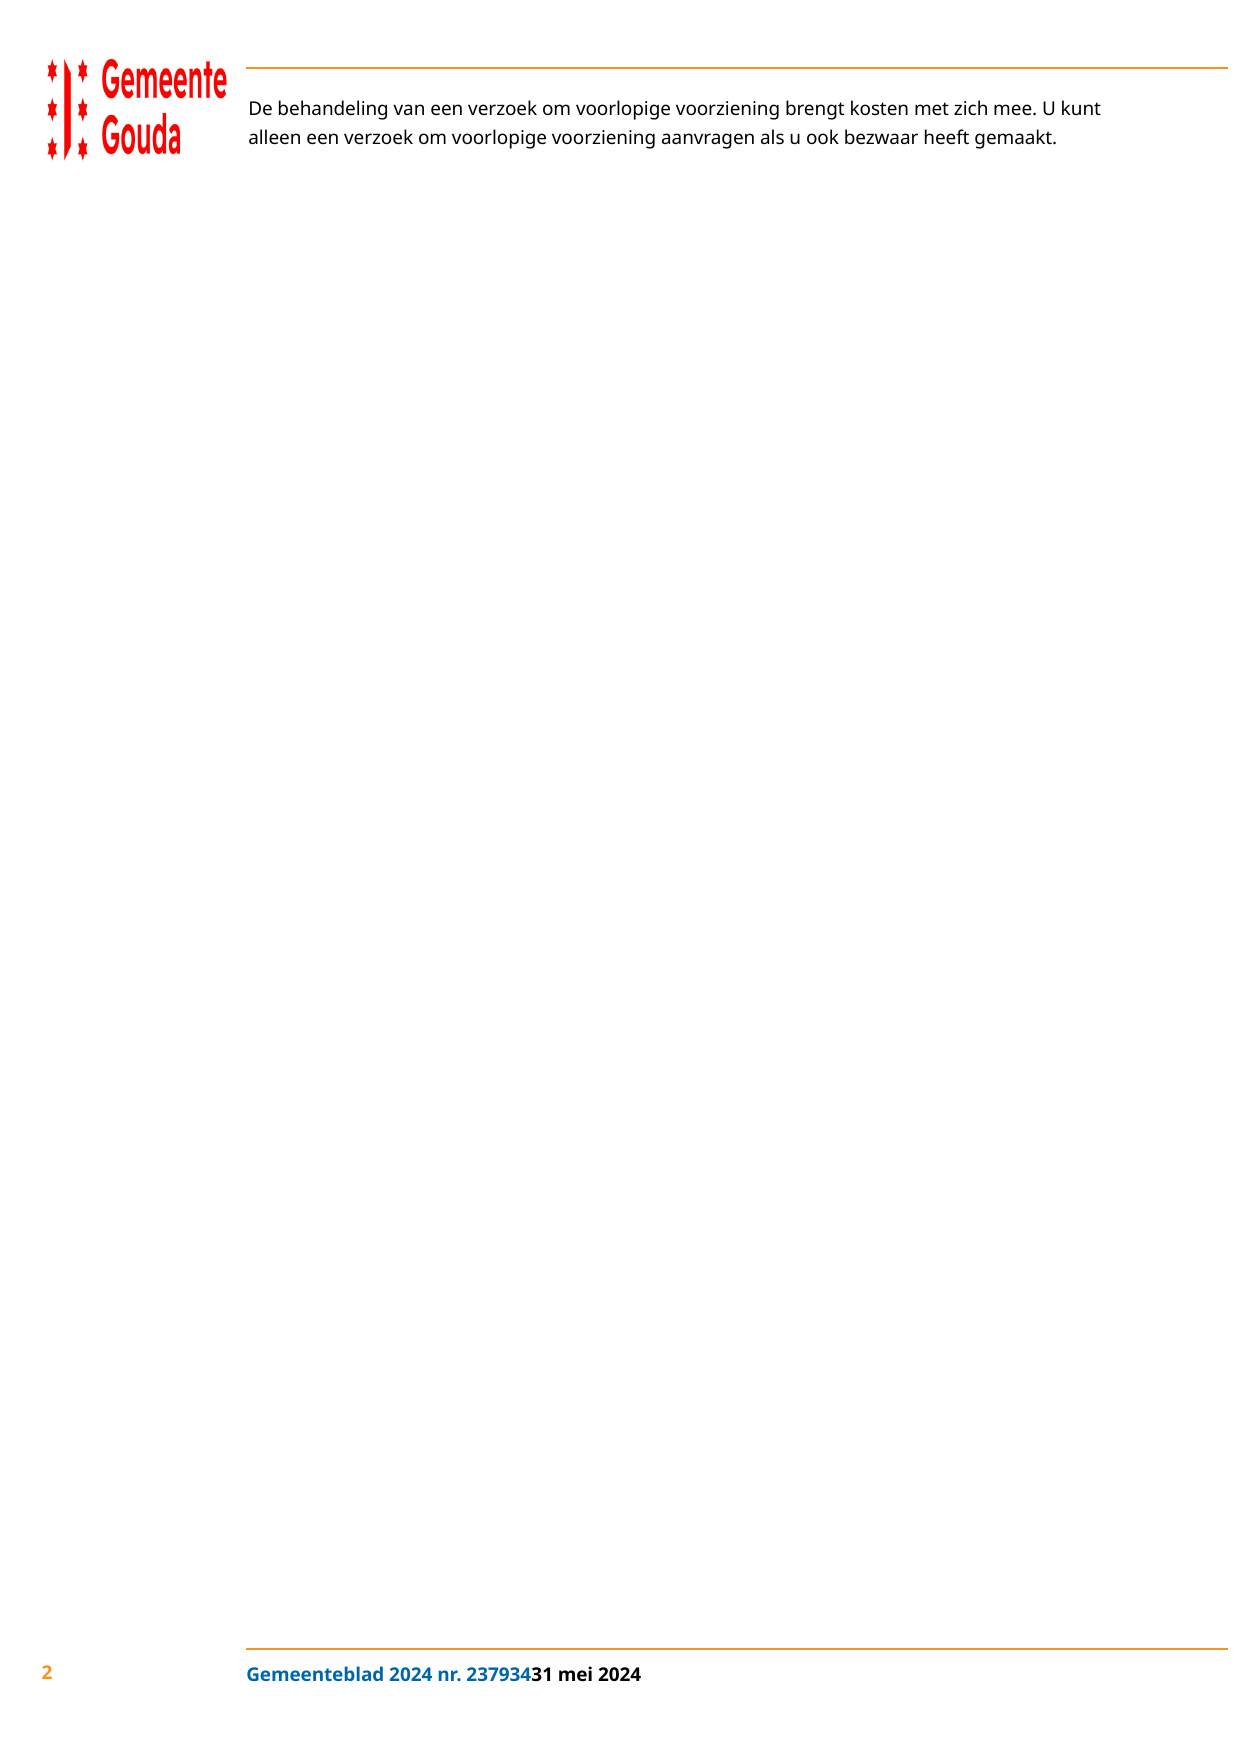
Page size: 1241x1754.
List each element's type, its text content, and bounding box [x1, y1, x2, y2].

picture [41, 47, 231, 172]
text De behandeling van een verzoek om voorlopige voorziening brengt kosten met zich mee. U kunt alleen een verzoek om voorlopige voorziening aanvragen als u ook bezwaar heeft gemaakt. [248, 95, 1152, 150]
